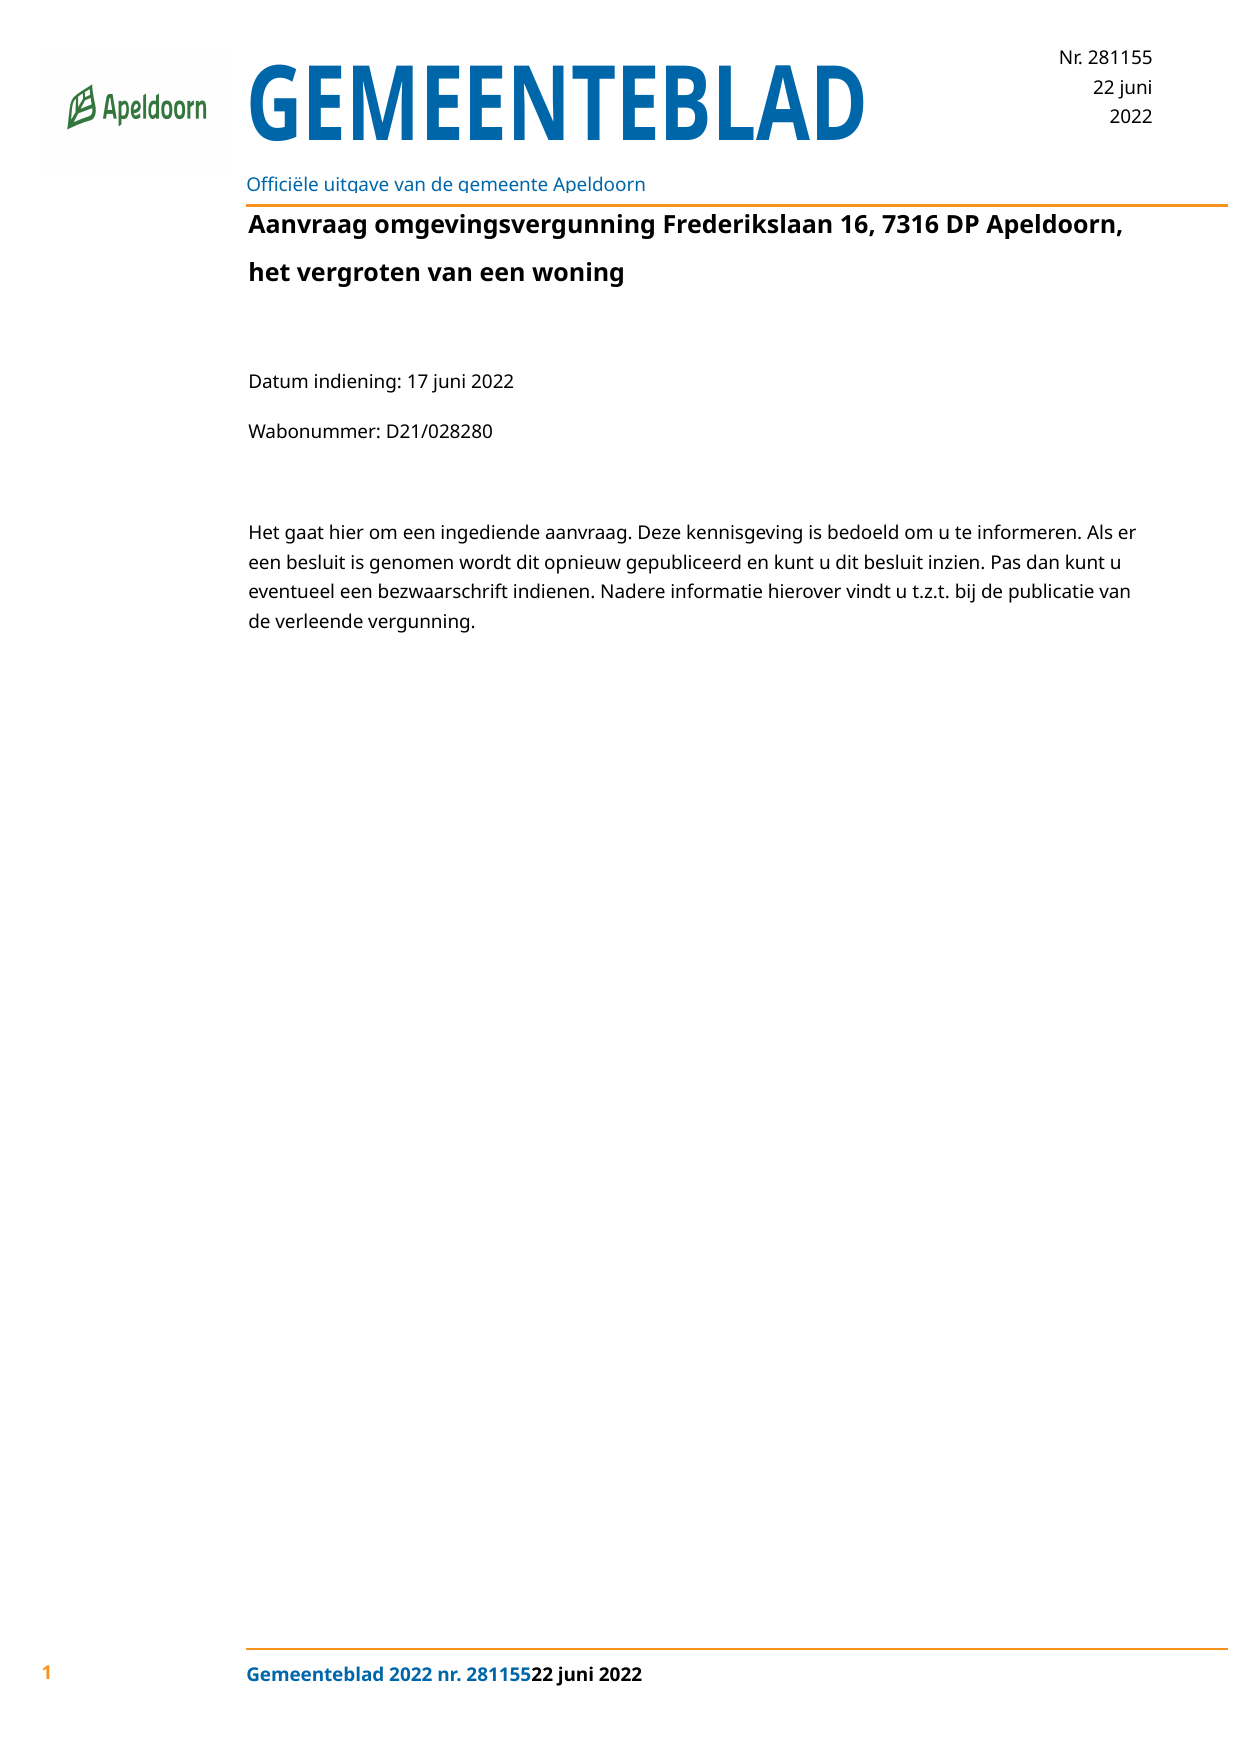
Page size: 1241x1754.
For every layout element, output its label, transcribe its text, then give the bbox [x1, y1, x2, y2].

picture [41, 47, 231, 172]
text Aanvraag omgevingsvergunning Frederikslaan 16, 7316 DP Apeldoorn, het vergroten van een woning [248, 207, 1152, 288]
text Het gaat hier om een ingediende aanvraag. Deze kennisgeving is bedoeld om u te informeren. Als er een besluit is genomen wordt dit opnieuw gepubliceerd en kunt u dit besluit inzien. Pas dan kunt u eventueel een bezwaarschrift indienen. Nadere informatie hierover vindt u t.z.t. bij de publicatie van de verleende vergunning. [248, 519, 1152, 634]
text Wabonummer: D21/028280 [248, 419, 1152, 444]
text Datum indiening: 17 juni 2022 [248, 368, 1152, 394]
